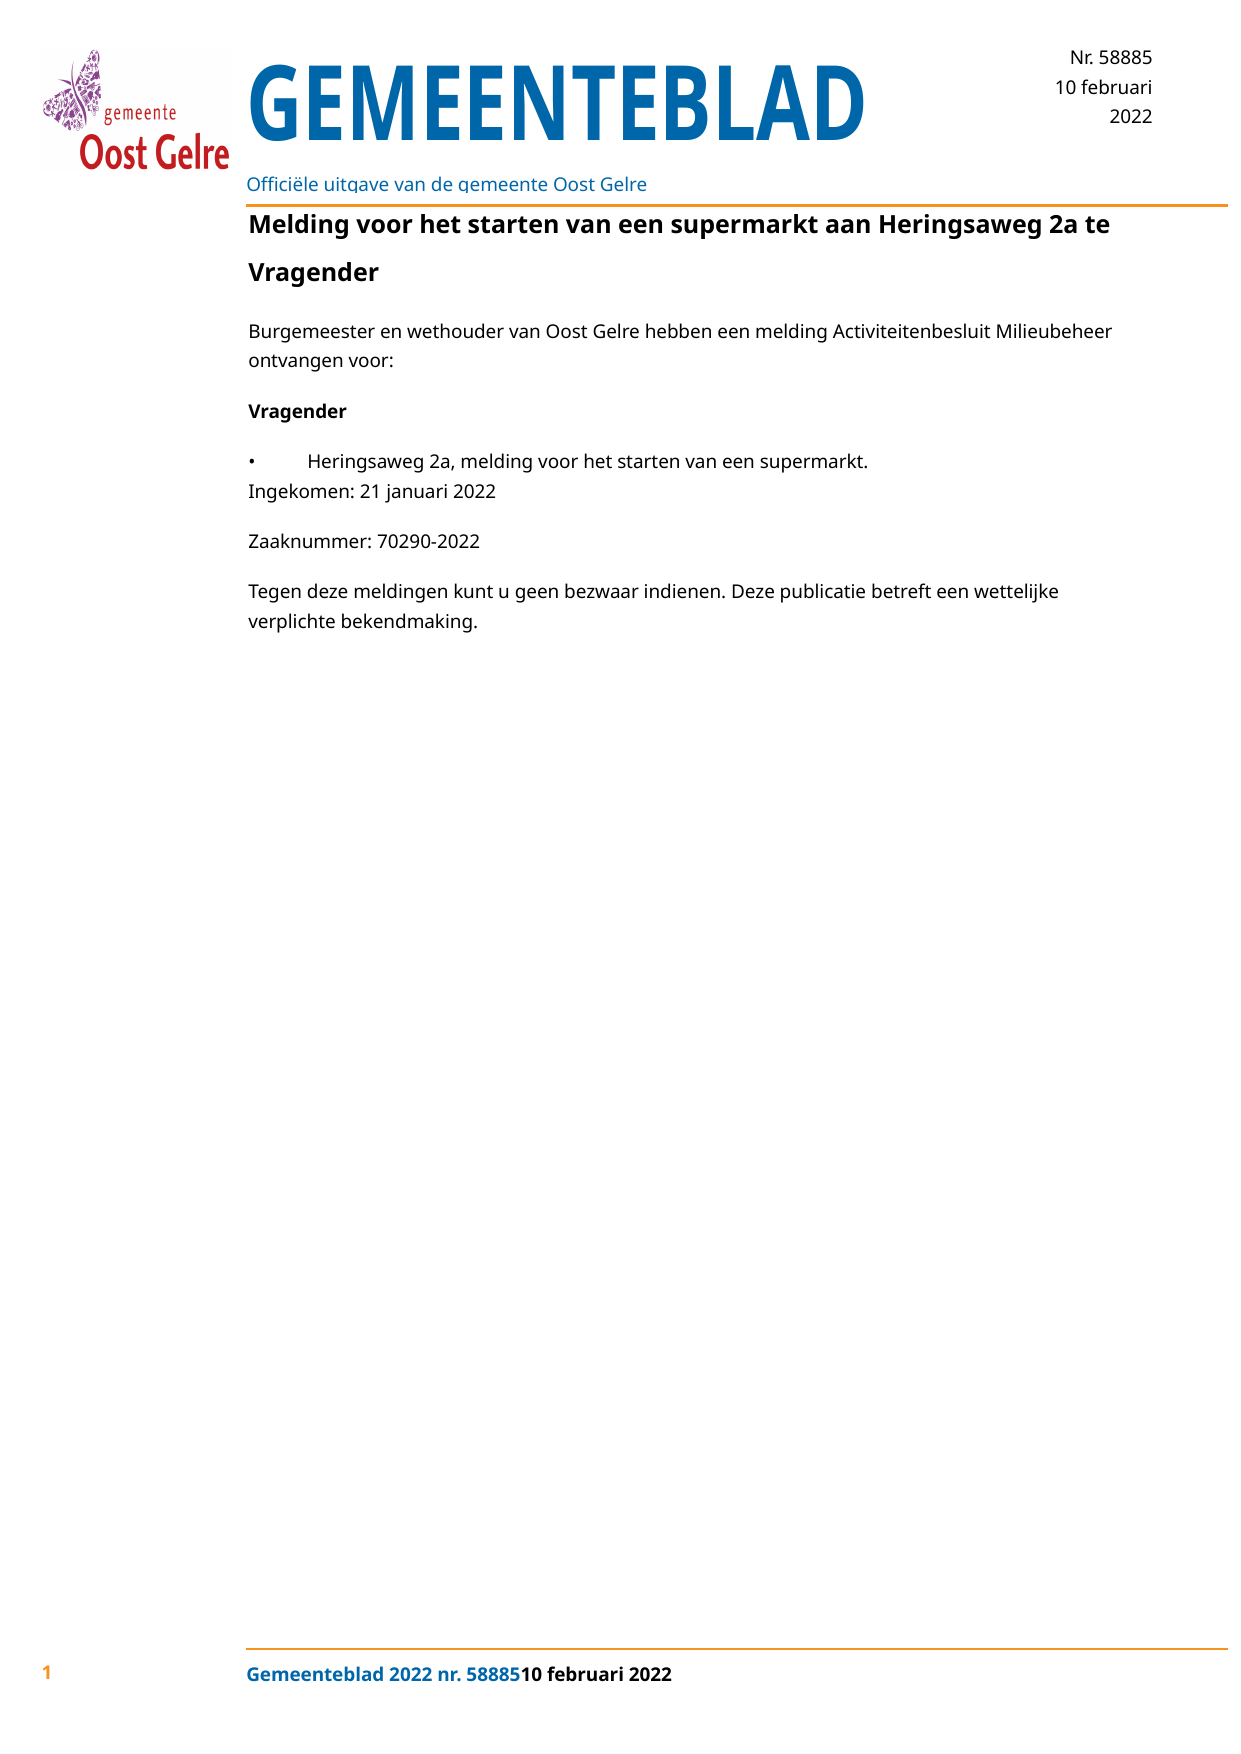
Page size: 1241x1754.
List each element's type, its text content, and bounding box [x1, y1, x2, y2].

text Burgemeester en wethouder van Oost Gelre hebben een melding Activiteitenbesluit Milieubeheer ontvangen voor: [248, 318, 1152, 373]
list Heringsaweg 2a, melding voor het starten van een supermarkt. [248, 448, 1152, 474]
text Zaaknummer: 70290-2022 [248, 528, 1152, 554]
text Melding voor het starten van een supermarkt aan Heringsaweg 2a te Vragender [248, 207, 1152, 288]
text Ingekomen: 21 januari 2022 [248, 478, 1152, 504]
text Tegen deze meldingen kunt u geen bezwaar indienen. Deze publicatie betreft een wettelijke verplichte bekendmaking. [248, 579, 1152, 634]
picture [41, 47, 231, 172]
text Vragender [248, 398, 1152, 424]
